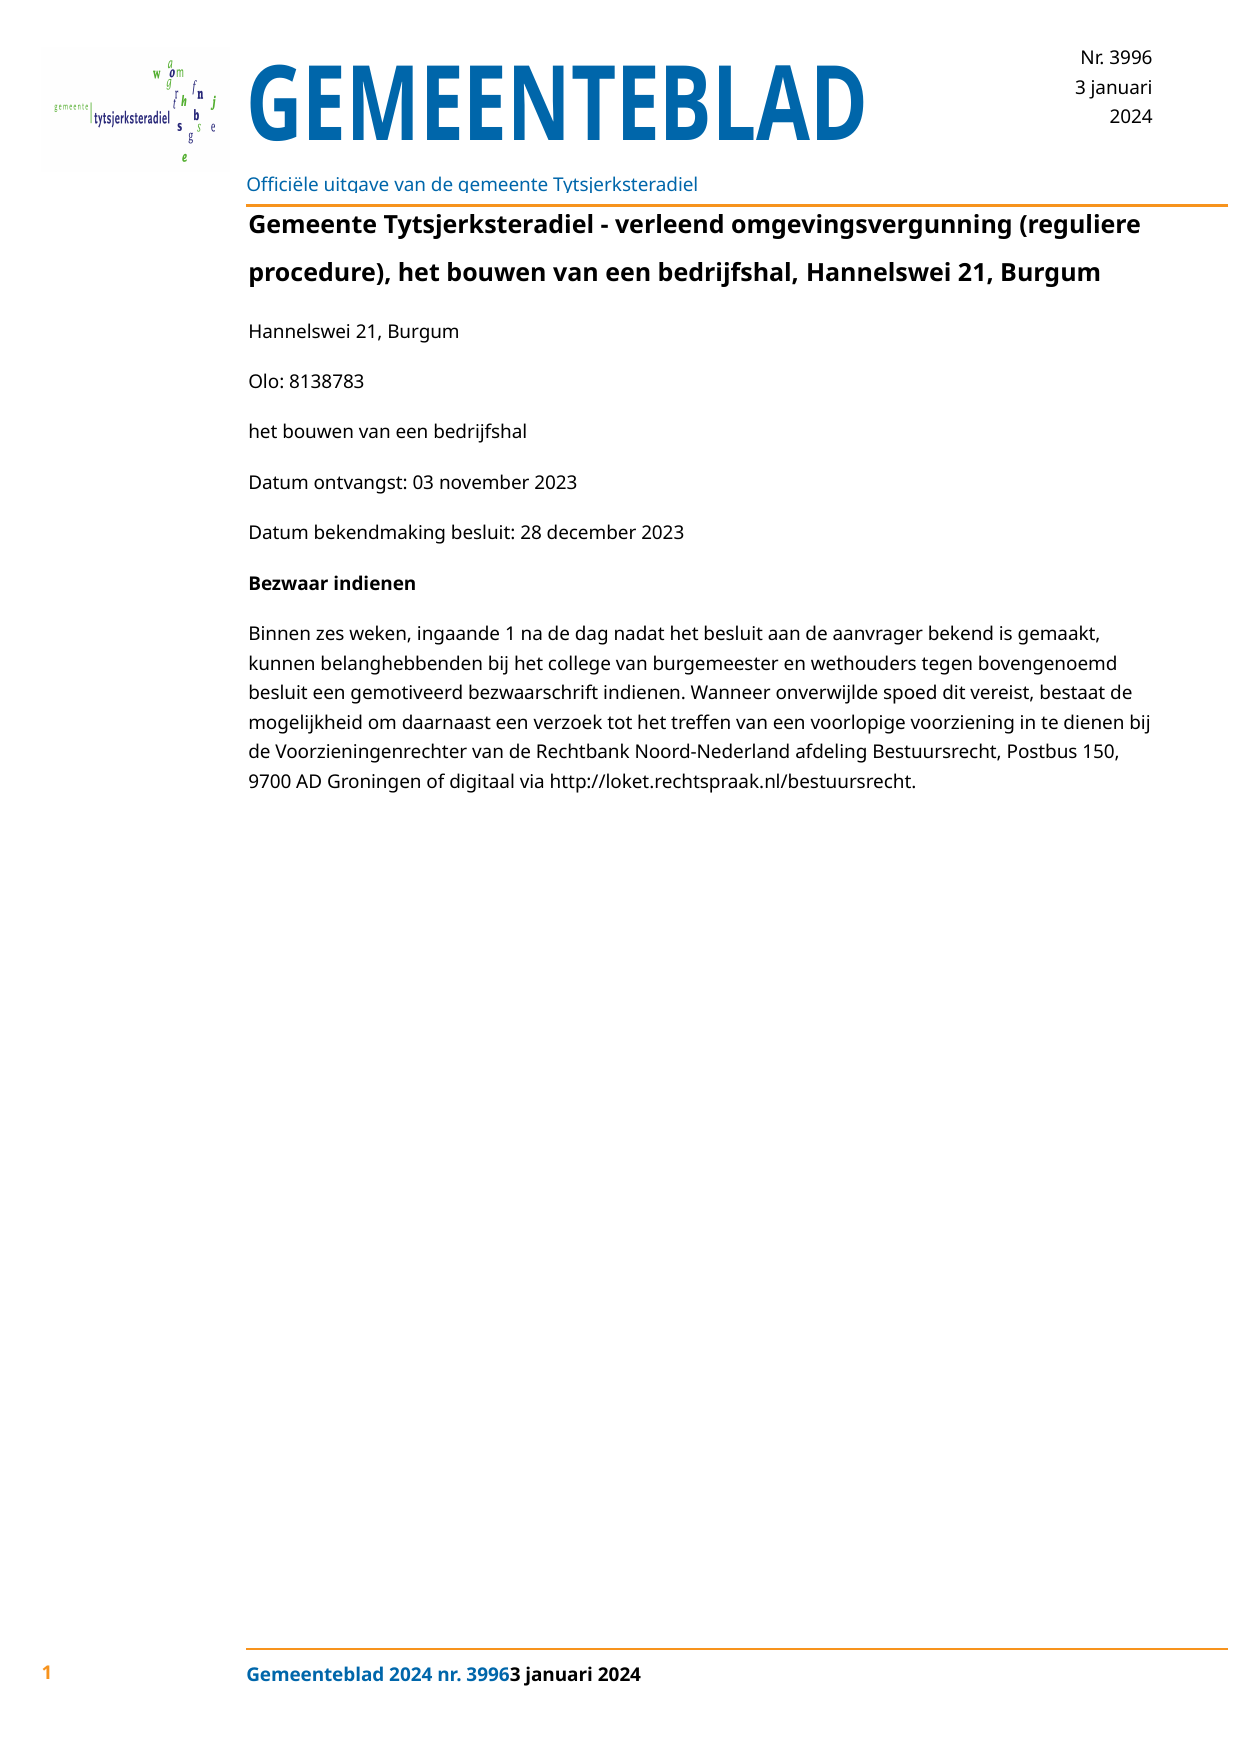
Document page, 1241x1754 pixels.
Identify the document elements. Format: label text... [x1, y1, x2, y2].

text Bezwaar indienen [248, 570, 1152, 596]
text het bouwen van een bedrijfshal [248, 419, 1152, 444]
text Binnen zes weken, ingaande 1 na de dag nadat het besluit aan de aanvrager bekend is gemaakt, kunnen belanghebbenden bij het college van burgemeester en wethouders tegen bovengenoemd besluit een gemotiveerd bezwaarschrift indienen. Wanneer onverwijlde spoed dit vereist, bestaat de mogelijkheid om daarnaast een verzoek tot het treffen van een voorlopige voorziening in te dienen bij de Voorzieningenrechter van de Rechtbank Noord-Nederland afdeling Bestuursrecht, Postbus 150, 9700 AD Groningen of digitaal via http://loket.rechtspraak.nl/bestuursrecht. [248, 620, 1152, 794]
text Datum ontvangst: 03 november 2023 [248, 469, 1152, 495]
text Gemeente Tytsjerksteradiel - verleend omgevingsvergunning (reguliere procedure), het bouwen van een bedrijfshal, Hannelswei 21, Burgum [248, 207, 1152, 288]
text Olo: 8138783 [248, 368, 1152, 394]
picture [41, 47, 231, 172]
text Hannelswei 21, Burgum [248, 318, 1152, 344]
text Datum bekendmaking besluit: 28 december 2023 [248, 519, 1152, 545]
